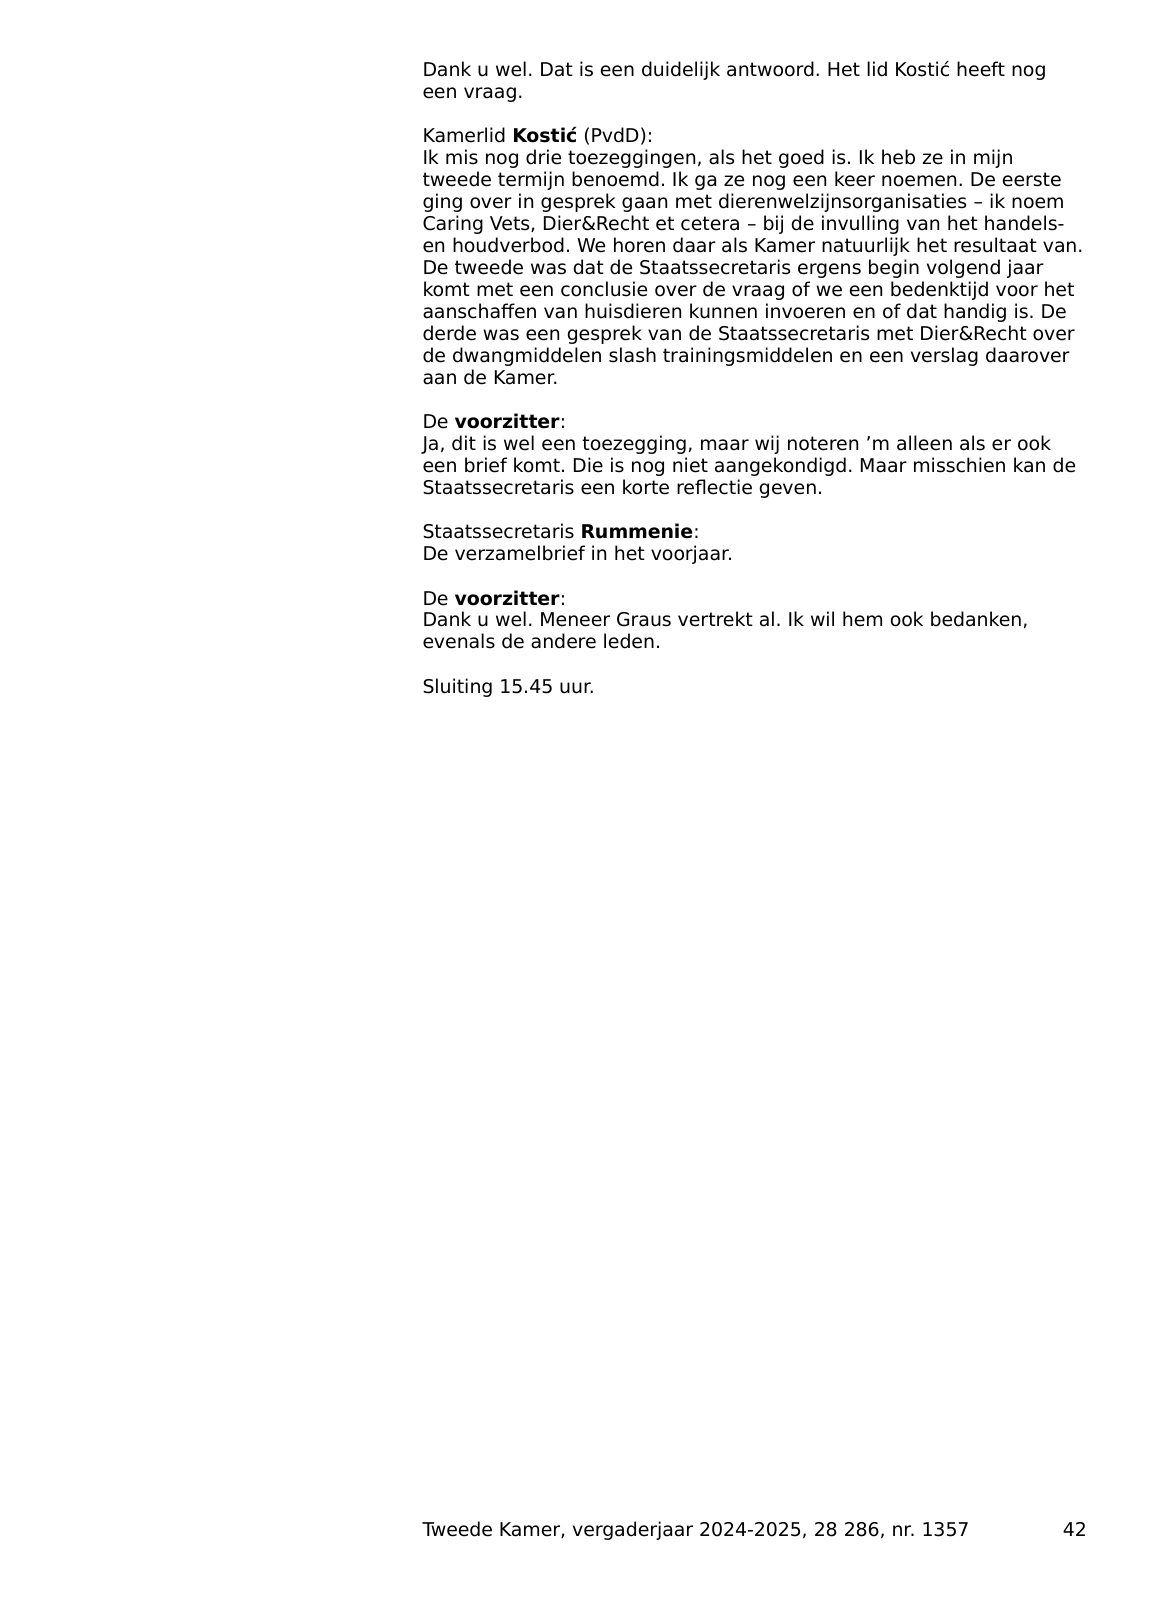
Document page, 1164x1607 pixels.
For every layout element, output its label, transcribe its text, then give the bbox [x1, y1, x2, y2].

text De verzamelbrief in het voorjaar. [422, 543, 1087, 565]
text De voorzitter: [422, 411, 1087, 433]
text Dank u wel. Meneer Graus vertrekt al. Ik wil hem ook bedanken, evenals de andere leden. [422, 609, 1087, 653]
text De voorzitter: [422, 587, 1087, 609]
text Staatssecretaris Rummenie: [422, 521, 1087, 543]
text Dank u wel. Dat is een duidelijk antwoord. Het lid Kostić heeft nog een vraag. [422, 59, 1087, 103]
text Ik mis nog drie toezeggingen, als het goed is. Ik heb ze in mijn tweede termijn benoemd. Ik ga ze nog een keer noemen. De eerste ging over in gesprek gaan met dierenwelzijnsorganisaties – ik noem Caring Vets, Dier&Recht et cetera – bij de invulling van het handels- en houdverbod. We horen daar als Kamer natuurlijk het resultaat van. De tweede was dat de Staatssecretaris ergens begin volgend jaar komt met een conclusie over de vraag of we een bedenktijd voor het aanschaffen van huisdieren kunnen invoeren en of dat handig is. De derde was een gesprek van de Staatssecretaris met Dier&Recht over de dwangmiddelen slash trainingsmiddelen en een verslag daarover aan de Kamer. [422, 147, 1087, 389]
text Kamerlid Kostić (PvdD): [422, 125, 1087, 147]
text Ja, dit is wel een toezegging, maar wij noteren ’m alleen als er ook een brief komt. Die is nog niet aangekondigd. Maar misschien kan de Staatssecretaris een korte reflectie geven. [422, 433, 1087, 499]
text Sluiting 15.45 uur. [422, 676, 1087, 697]
